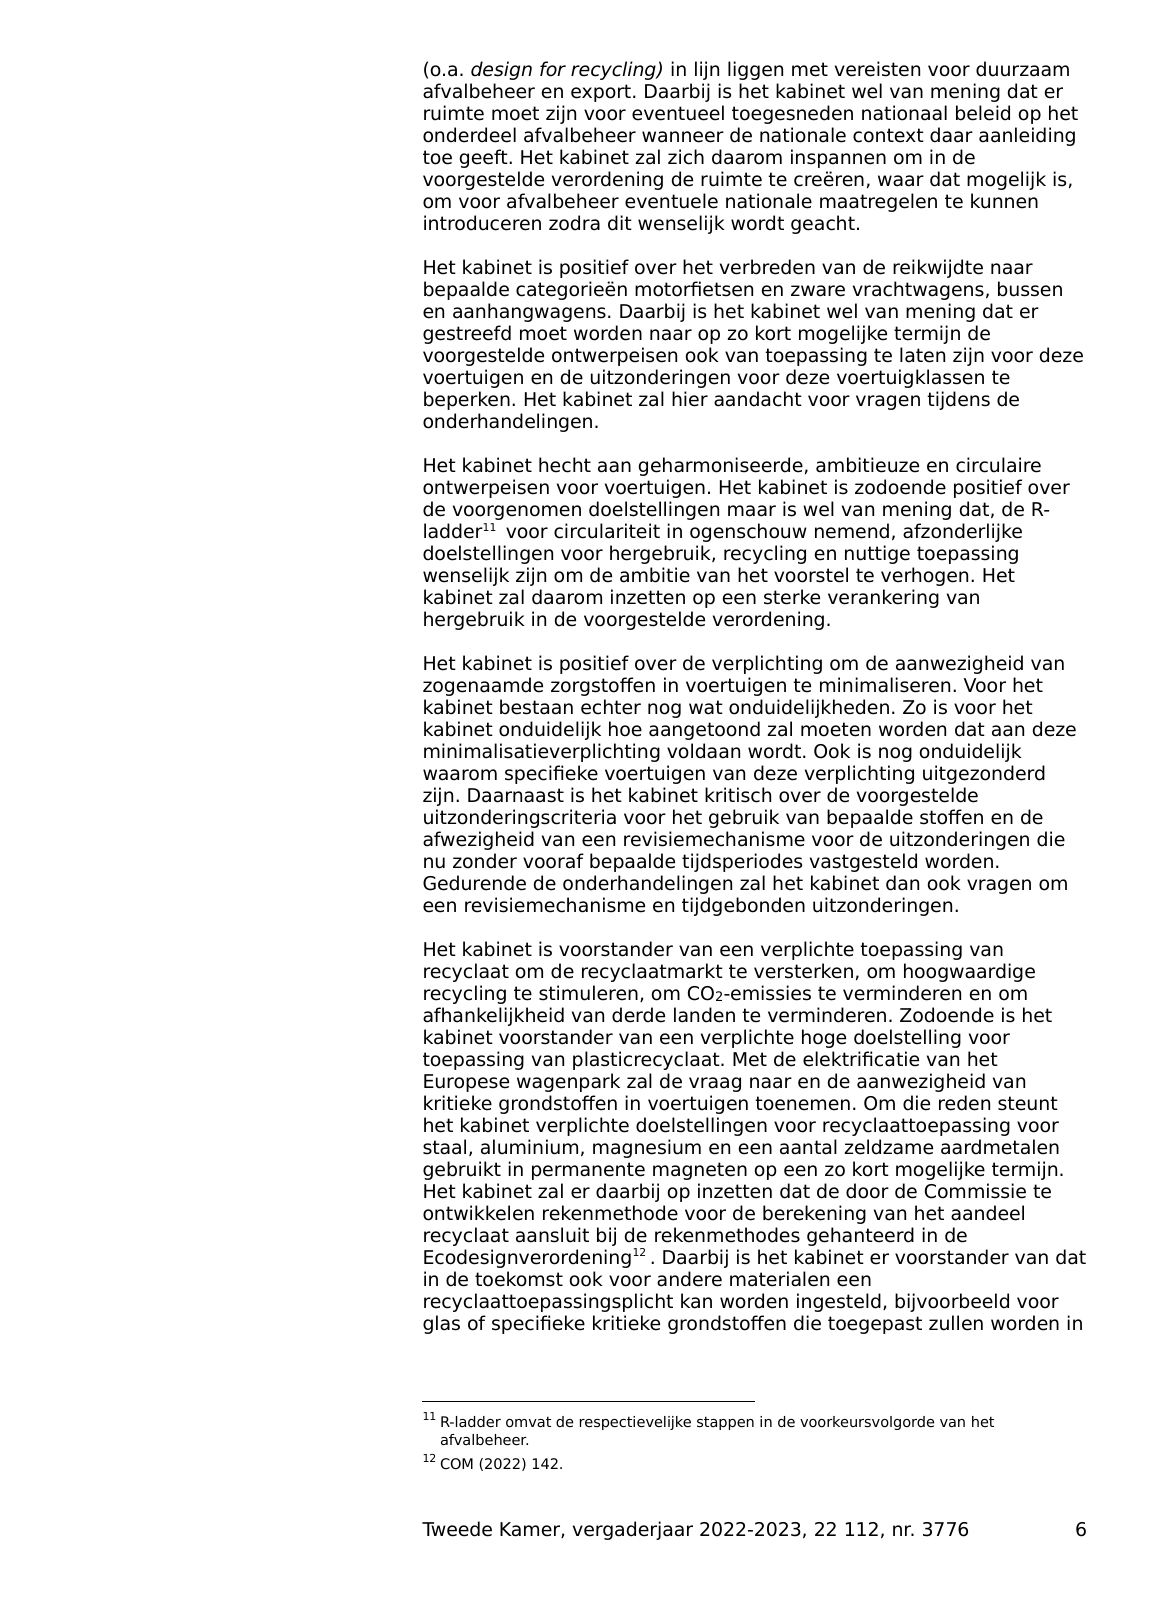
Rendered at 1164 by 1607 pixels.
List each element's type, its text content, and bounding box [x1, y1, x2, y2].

text COM (2022) 142. [422, 1452, 1087, 1474]
text Het kabinet is positief over de verplichting om de aanwezigheid van zogenaamde zorgstoffen in voertuigen te minimaliseren. Voor het kabinet bestaan echter nog wat onduidelijkheden. Zo is voor het kabinet onduidelijk hoe aangetoond zal moeten worden dat aan deze minimalisatieverplichting voldaan wordt. Ook is nog onduidelijk waarom specifieke voertuigen van deze verplichting uitgezonderd zijn. Daarnaast is het kabinet kritisch over de voorgestelde uitzonderingscriteria voor het gebruik van bepaalde stoffen en de afwezigheid van een revisiemechanisme voor de uitzonderingen die nu zonder vooraf bepaalde tijdsperiodes vastgesteld worden. Gedurende de onderhandelingen zal het kabinet dan ook vragen om een revisiemechanisme en tijdgebonden uitzonderingen. [422, 653, 1087, 917]
text R-ladder omvat de respectievelijke stappen in de voorkeursvolgorde van het afvalbeheer. [422, 1410, 1087, 1449]
text Het kabinet is positief over het verbreden van de reikwijdte naar bepaalde categorieën motorfietsen en zware vrachtwagens, bussen en aanhangwagens. Daarbij is het kabinet wel van mening dat er gestreefd moet worden naar op zo kort mogelijke termijn de voorgestelde ontwerpeisen ook van toepassing te laten zijn voor deze voertuigen en de uitzonderingen voor deze voertuigklassen te beperken. Het kabinet zal hier aandacht voor vragen tijdens de onderhandelingen. [422, 257, 1087, 433]
text (o.a. design for recycling) in lijn liggen met vereisten voor duurzaam afvalbeheer en export. Daarbij is het kabinet wel van mening dat er ruimte moet zijn voor eventueel toegesneden nationaal beleid op het onderdeel afvalbeheer wanneer de nationale context daar aanleiding toe geeft. Het kabinet zal zich daarom inspannen om in de voorgestelde verordening de ruimte te creëren, waar dat mogelijk is, om voor afvalbeheer eventuele nationale maatregelen te kunnen introduceren zodra dit wenselijk wordt geacht. [422, 59, 1087, 235]
text Het kabinet is voorstander van een verplichte toepassing van recyclaat om de recyclaatmarkt te versterken, om hoogwaardige recycling te stimuleren, om CO2-emissies te verminderen en om afhankelijkheid van derde landen te verminderen. Zodoende is het kabinet voorstander van een verplichte hoge doelstelling voor toepassing van plasticrecyclaat. Met de elektrificatie van het Europese wagenpark zal de vraag naar en de aanwezigheid van kritieke grondstoffen in voertuigen toenemen. Om die reden steunt het kabinet verplichte doelstellingen voor recyclaattoepassing voor staal, aluminium, magnesium en een aantal zeldzame aardmetalen gebruikt in permanente magneten op een zo kort mogelijke termijn. Het kabinet zal er daarbij op inzetten dat de door de Commissie te ontwikkelen rekenmethode voor de berekening van het aandeel recyclaat aansluit bij de rekenmethodes gehanteerd in de Ecodesignverordening. Daarbij is het kabinet er voorstander van dat in de toekomst ook voor andere materialen een recyclaattoepassingsplicht kan worden ingesteld, bijvoorbeeld voor glas of specifieke kritieke grondstoffen die toegepast zullen worden in [422, 939, 1087, 1335]
text Het kabinet hecht aan geharmoniseerde, ambitieuze en circulaire ontwerpeisen voor voertuigen. Het kabinet is zodoende positief over de voorgenomen doelstellingen maar is wel van mening dat, de R-ladder voor circulariteit in ogenschouw nemend, afzonderlijke doelstellingen voor hergebruik, recycling en nuttige toepassing wenselijk zijn om de ambitie van het voorstel te verhogen. Het kabinet zal daarom inzetten op een sterke verankering van hergebruik in de voorgestelde verordening. [422, 455, 1087, 631]
